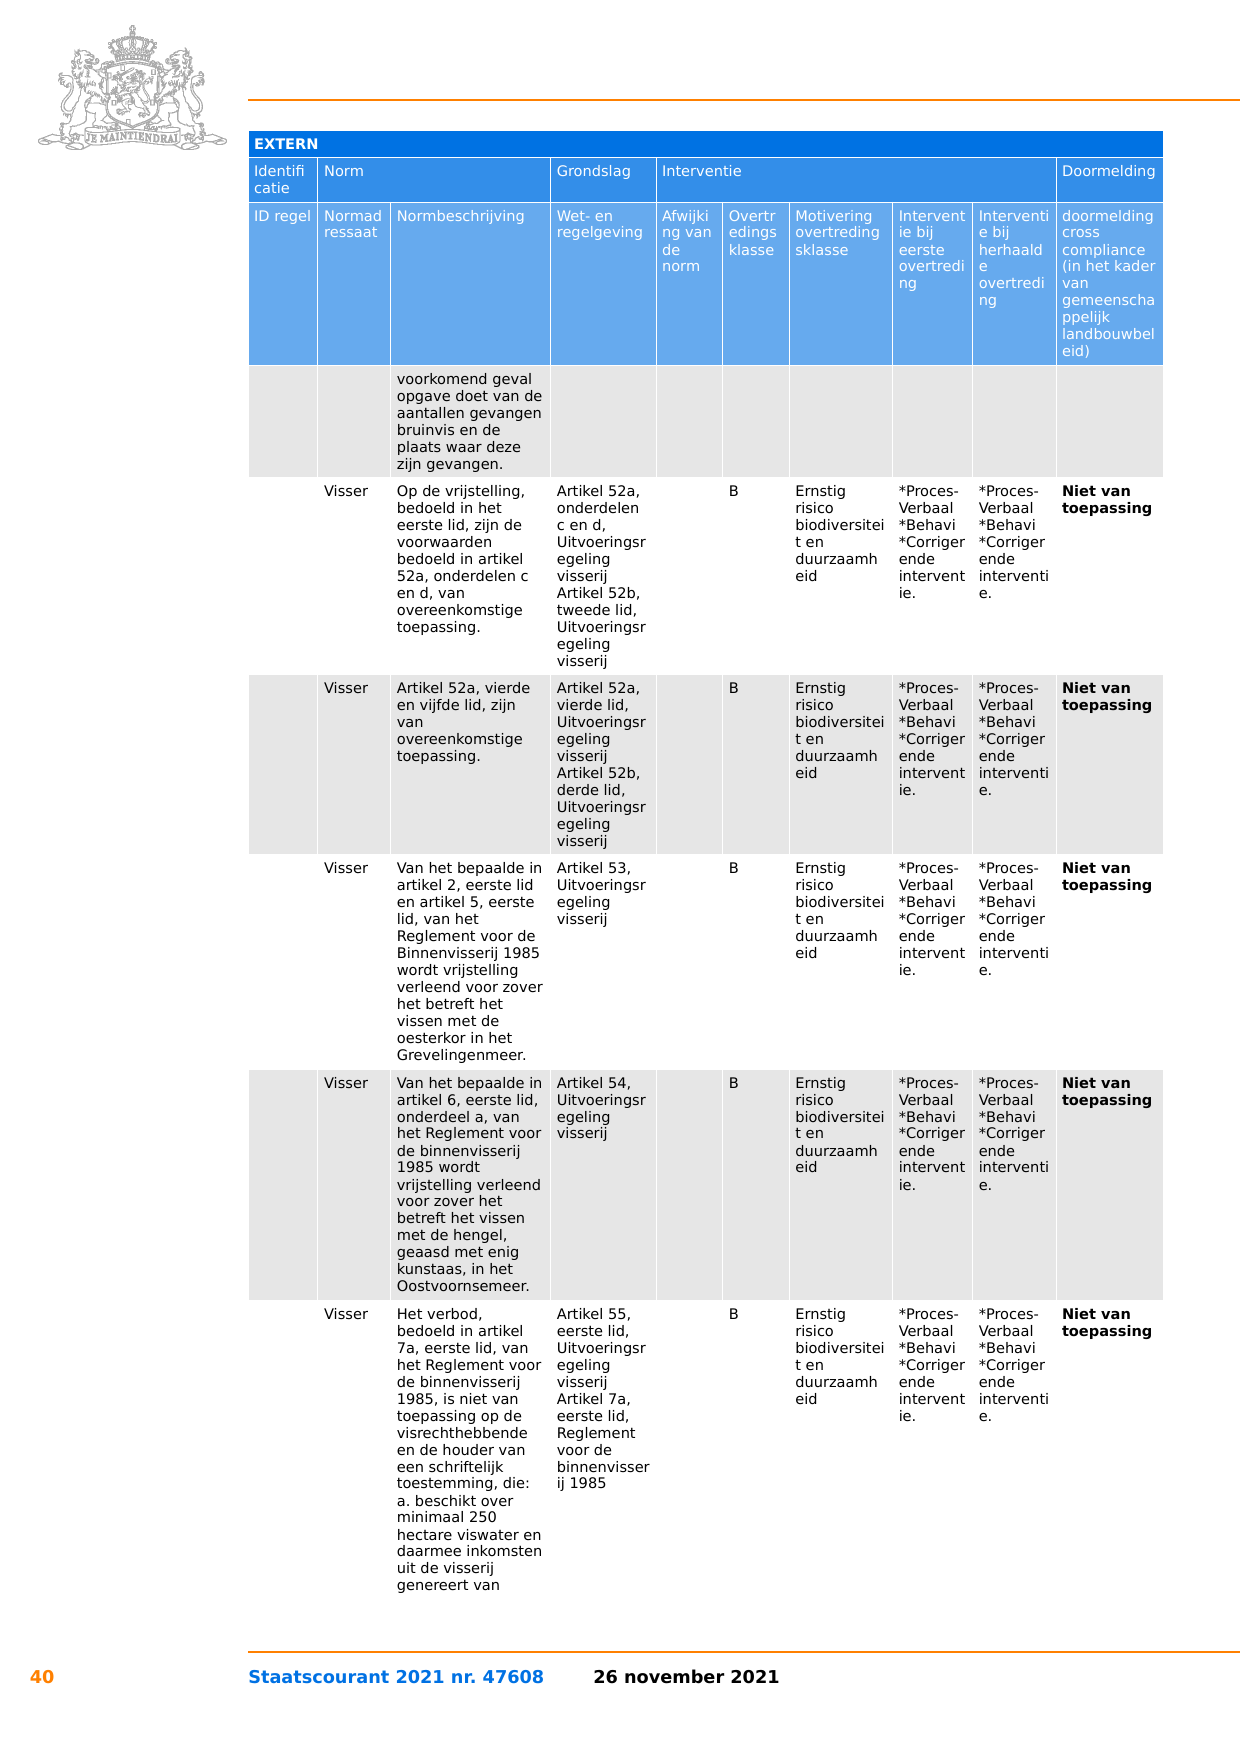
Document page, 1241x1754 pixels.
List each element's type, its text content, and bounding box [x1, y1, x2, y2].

table_cell [790, 366, 892, 477]
table_cell Artikel 55, eerste lid, Uitvoeringsregeling visserij Artikel 7a, eerste lid, Reglement voor de binnenvisserij 1985 [551, 1301, 656, 1599]
table_cell Wet- en regelgeving [551, 203, 656, 365]
table_cell *Proces-Verbaal *Behavi *Corrigerende interventie. [973, 856, 1056, 1069]
table_cell Interventie bij herhaalde overtreding [973, 203, 1056, 365]
table_cell [249, 856, 317, 1069]
table_cell Identificatie [249, 158, 317, 202]
table_cell Niet van toepassing [1057, 1301, 1163, 1599]
table_cell Grondslag [551, 158, 656, 202]
table_cell Normbeschrijving [391, 203, 550, 365]
table_cell [249, 366, 317, 477]
table_cell Ernstig risico biodiversiteit en duurzaamheid [790, 675, 892, 854]
table_cell Ernstig risico biodiversiteit en duurzaamheid [790, 856, 892, 1069]
table_cell Niet van toepassing [1057, 675, 1163, 854]
table_cell *Proces-Verbaal *Behavi *Corrigerende interventie. [893, 675, 972, 854]
table_cell Motivering overtredingsklasse [790, 203, 892, 365]
table_cell [657, 856, 722, 1069]
table_cell Overtredingsklasse [723, 203, 789, 365]
table_cell B [723, 1070, 789, 1300]
table_cell [657, 675, 722, 854]
table_cell [551, 366, 656, 477]
table_cell [1057, 366, 1163, 477]
table_cell voorkomend geval opgave doet van de aantallen gevangen bruinvis en de plaats waar deze zijn gevangen. [391, 366, 550, 477]
table_cell *Proces-Verbaal *Behavi *Corrigerende interventie. [893, 1070, 972, 1300]
table_cell *Proces-Verbaal *Behavi *Corrigerende interventie. [973, 1301, 1056, 1599]
table_cell [973, 366, 1056, 477]
table_cell [657, 366, 722, 477]
table_cell Artikel 52a, vierde lid, Uitvoeringsregeling visserij Artikel 52b, derde lid, Uitvoeringsregeling visserij [551, 675, 656, 854]
table_cell B [723, 478, 789, 674]
table_cell *Proces-Verbaal *Behavi *Corrigerende interventie. [893, 1301, 972, 1599]
table_cell B [723, 1301, 789, 1599]
table_cell Niet van toepassing [1057, 478, 1163, 674]
table_cell *Proces-Verbaal *Behavi *Corrigerende interventie. [893, 478, 972, 674]
table_cell Doormelding [1057, 158, 1163, 202]
table_cell Artikel 52a, onderdelen c en d, Uitvoeringsregeling visserij Artikel 52b, tweede lid, Uitvoeringsregeling visserij [551, 478, 656, 674]
table_cell Artikel 54, Uitvoeringsregeling visserij [551, 1070, 656, 1300]
table_cell Op de vrijstelling, bedoeld in het eerste lid, zijn de voorwaarden bedoeld in artikel 52a, onderdelen c en d, van overeenkomstige toepassing. [391, 478, 550, 674]
table_cell B [723, 856, 789, 1069]
table_cell [249, 478, 317, 674]
table_cell *Proces-Verbaal *Behavi *Corrigerende interventie. [973, 1070, 1056, 1300]
table_cell [318, 366, 390, 477]
table_cell Visser [318, 675, 390, 854]
table_cell B [723, 675, 789, 854]
table_cell Visser [318, 856, 390, 1069]
table_cell [249, 675, 317, 854]
table_cell Niet van toepassing [1057, 856, 1163, 1069]
table_cell Interventie bij eerste overtreding [893, 203, 972, 365]
table_cell Niet van toepassing [1057, 1070, 1163, 1300]
table_cell Van het bepaalde in artikel 2, eerste lid en artikel 5, eerste lid, van het Reglement voor de Binnenvisserij 1985 wordt vrijstelling verleend voor zover het betreft het vissen met de oesterkor in het Grevelingenmeer. [391, 856, 550, 1069]
table_cell Visser [318, 478, 390, 674]
table_cell Ernstig risico biodiversiteit en duurzaamheid [790, 478, 892, 674]
table_cell *Proces-Verbaal *Behavi *Corrigerende interventie. [893, 856, 972, 1069]
table_cell Norm [318, 158, 550, 202]
table_cell [657, 1301, 722, 1599]
table_cell [893, 366, 972, 477]
table_cell *Proces-Verbaal *Behavi *Corrigerende interventie. [973, 675, 1056, 854]
table_cell Van het bepaalde in artikel 6, eerste lid, onderdeel a, van het Reglement voor de binnenvisserij 1985 wordt vrijstelling verleend voor zover het betreft het vissen met de hengel, geaasd met enig kunstaas, in het Oostvoornsemeer. [391, 1070, 550, 1300]
table_cell *Proces-Verbaal *Behavi *Corrigerende interventie. [973, 478, 1056, 674]
table_cell [249, 1301, 317, 1599]
picture [38, 25, 227, 150]
table_cell [657, 478, 722, 674]
table_cell Ernstig risico biodiversiteit en duurzaamheid [790, 1070, 892, 1300]
table_cell [723, 366, 789, 477]
table_cell Artikel 52a, vierde en vijfde lid, zijn van overeenkomstige toepassing. [391, 675, 550, 854]
table_cell Het verbod, bedoeld in artikel 7a, eerste lid, van het Reglement voor de binnenvisserij 1985, is niet van toepassing op de visrechthebbende en de houder van een schriftelijk toestemming, die: a. beschikt over minimaal 250 hectare viswater en daarmee inkomsten uit de visserij genereert van [391, 1301, 550, 1599]
table_cell Ernstig risico biodiversiteit en duurzaamheid [790, 1301, 892, 1599]
table_cell [249, 1070, 317, 1300]
table_cell Afwijking van de norm [657, 203, 722, 365]
table_cell doormelding cross compliance (in het kader van gemeenschappelijk landbouwbeleid) [1057, 203, 1163, 365]
table_cell Interventie [657, 158, 1056, 202]
table_cell Artikel 53, Uitvoeringsregeling visserij [551, 856, 656, 1069]
table_cell Visser [318, 1301, 390, 1599]
table_cell [657, 1070, 722, 1300]
table_cell Visser [318, 1070, 390, 1300]
table_cell ID regel [249, 203, 317, 365]
table_cell Normadressaat [318, 203, 390, 365]
table_header EXTERN [249, 131, 1163, 157]
